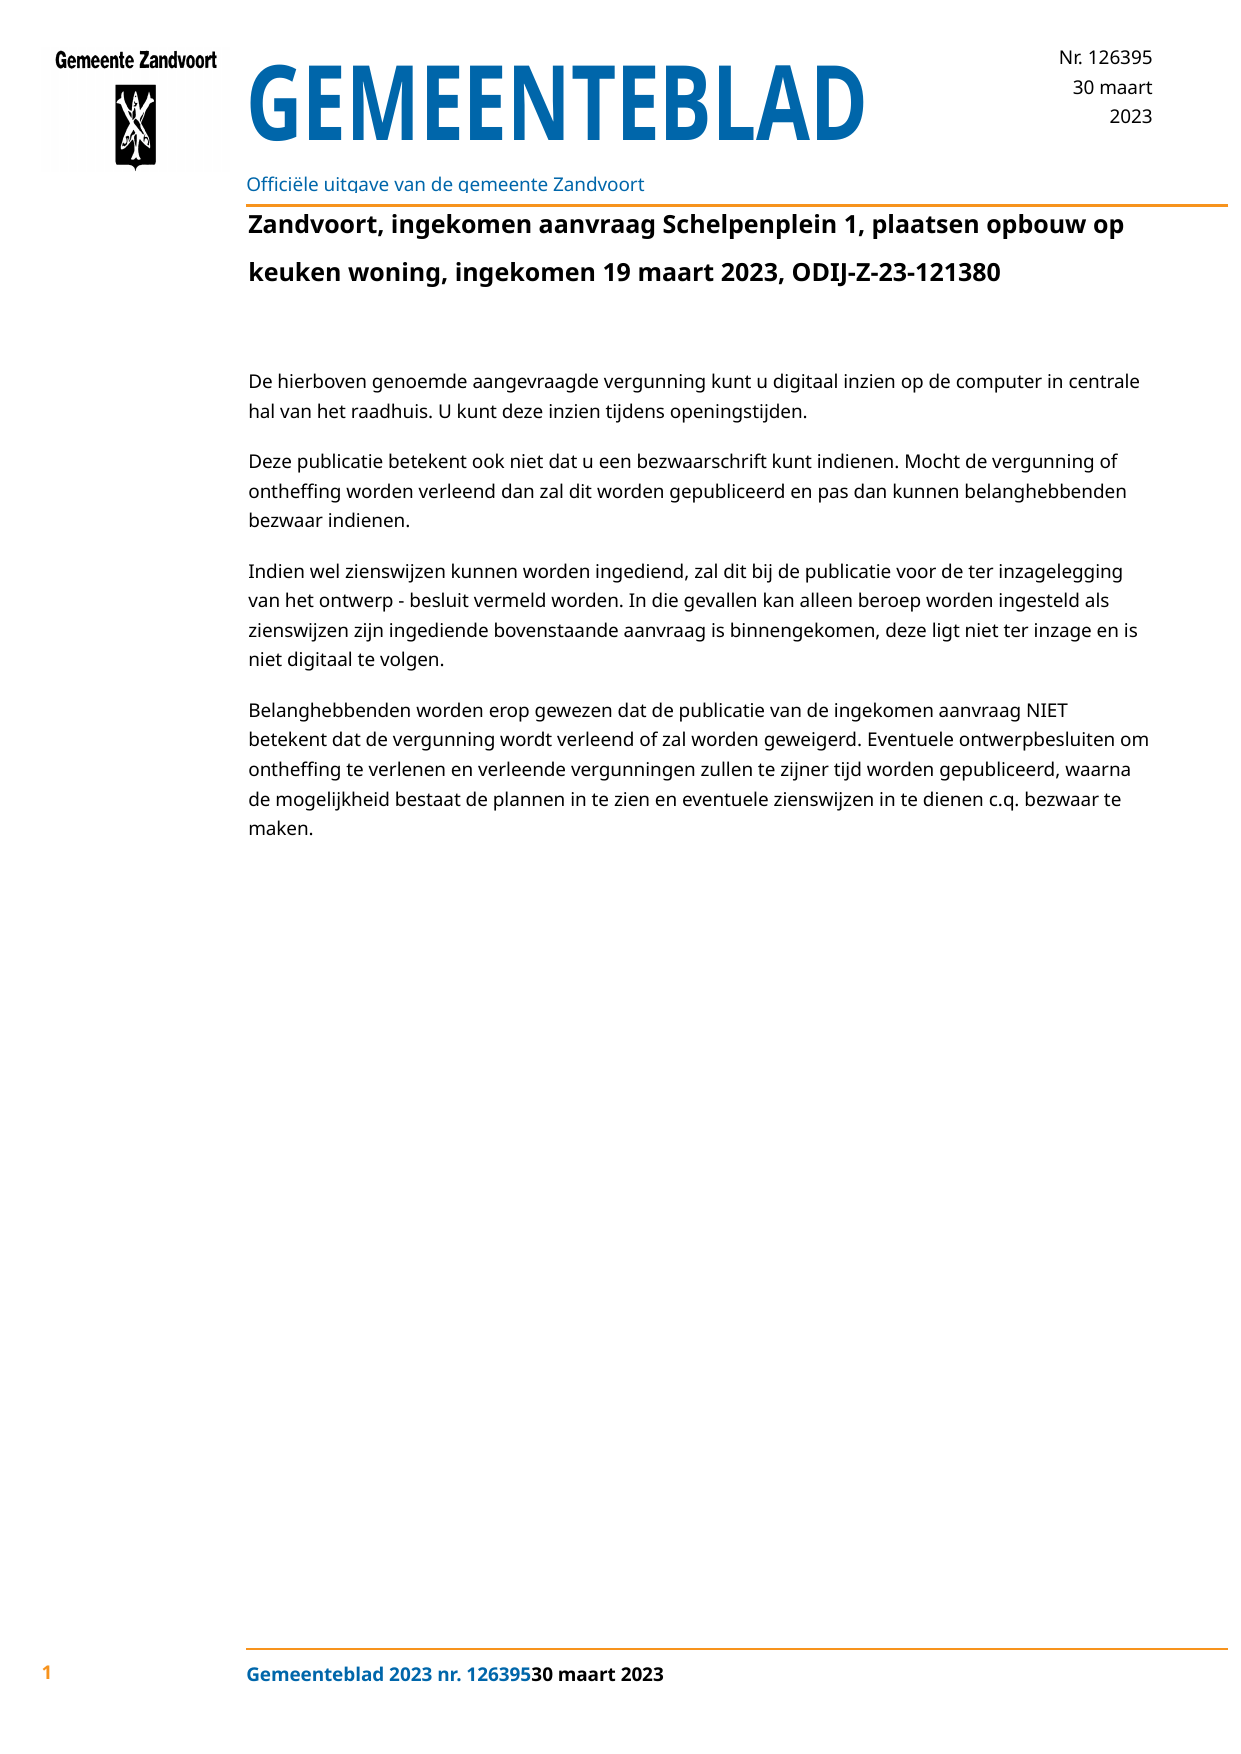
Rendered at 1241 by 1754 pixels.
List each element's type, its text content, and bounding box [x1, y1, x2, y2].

text Belanghebbenden worden erop gewezen dat de publicatie van de ingekomen aanvraag NIET betekent dat de vergunning wordt verleend of zal worden geweigerd. Eventuele ontwerpbesluiten om ontheffing te verlenen en verleende vergunningen zullen te zijner tijd worden gepubliceerd, waarna de mogelijkheid bestaat de plannen in te zien en eventuele zienswijzen in te dienen c.q. bezwaar te maken. [248, 697, 1152, 841]
text Indien wel zienswijzen kunnen worden ingediend, zal dit bij de publicatie voor de ter inzagelegging van het ontwerp - besluit vermeld worden. In die gevallen kan alleen beroep worden ingesteld als zienswijzen zijn ingediende bovenstaande aanvraag is binnengekomen, deze ligt niet ter inzage en is niet digitaal te volgen. [248, 558, 1152, 672]
text De hierboven genoemde aangevraagde vergunning kunt u digitaal inzien op de computer in centrale hal van het raadhuis. U kunt deze inzien tijdens openingstijden. [248, 368, 1152, 424]
picture [41, 47, 231, 172]
text Deze publicatie betekent ook niet dat u een bezwaarschrift kunt indienen. Mocht de vergunning of ontheffing worden verleend dan zal dit worden gepubliceerd en pas dan kunnen belanghebbenden bezwaar indienen. [248, 448, 1152, 533]
text Zandvoort, ingekomen aanvraag Schelpenplein 1, plaatsen opbouw op keuken woning, ingekomen 19 maart 2023, ODIJ-Z-23-121380 [248, 207, 1152, 288]
